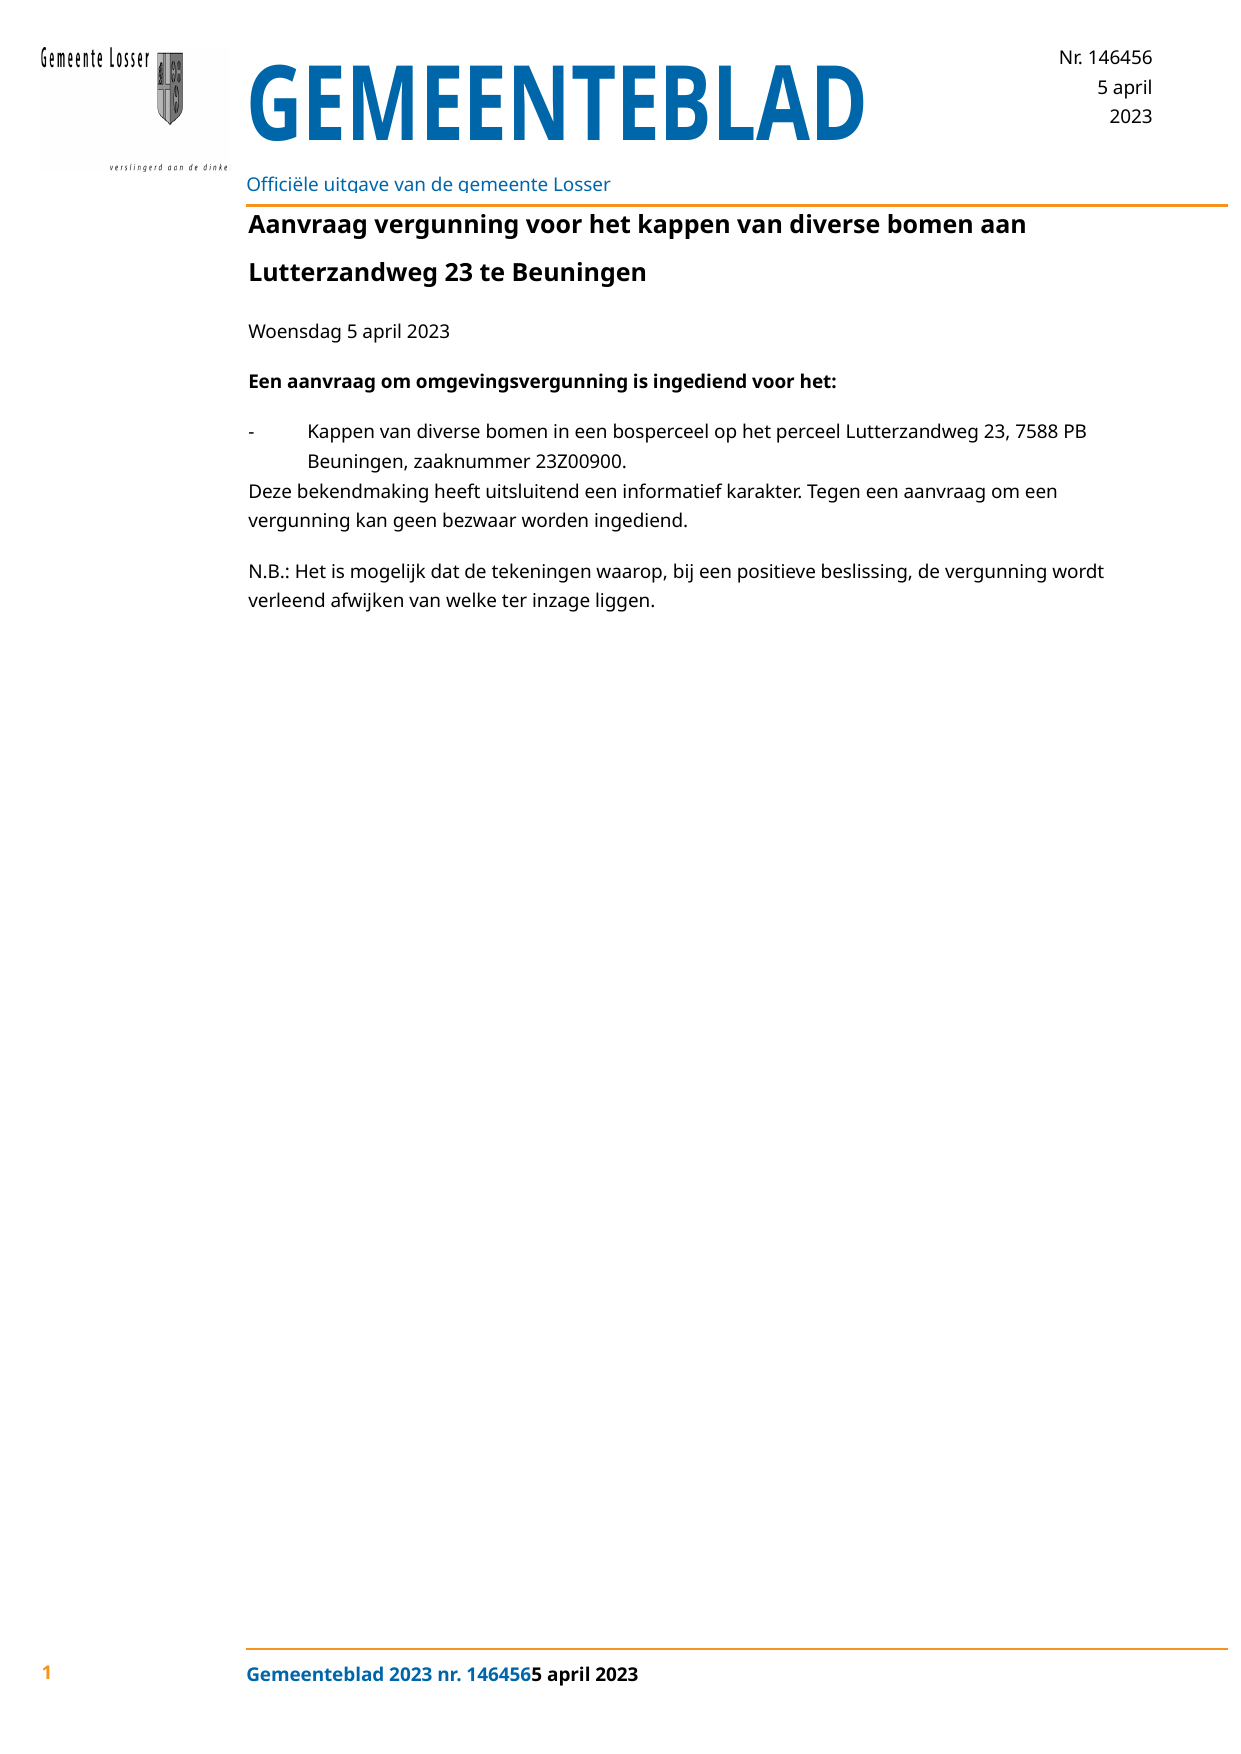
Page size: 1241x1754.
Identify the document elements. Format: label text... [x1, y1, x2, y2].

text Woensdag 5 april 2023 [248, 318, 1152, 344]
list Kappen van diverse bomen in een bosperceel op het perceel Lutterzandweg 23, 7588 PB Beuningen, zaaknummer 23Z00900. [248, 419, 1152, 474]
text Aanvraag vergunning voor het kappen van diverse bomen aan Lutterzandweg 23 te Beuningen [248, 207, 1152, 288]
text Deze bekendmaking heeft uitsluitend een informatief karakter. Tegen een aanvraag om een vergunning kan geen bezwaar worden ingediend. [248, 478, 1152, 533]
text N.B.: Het is mogelijk dat de tekeningen waarop, bij een positieve beslissing, de vergunning wordt verleend afwijken van welke ter inzage liggen. [248, 558, 1152, 613]
picture [41, 47, 231, 172]
text Een aanvraag om omgevingsvergunning is ingediend voor het: [248, 368, 1152, 394]
